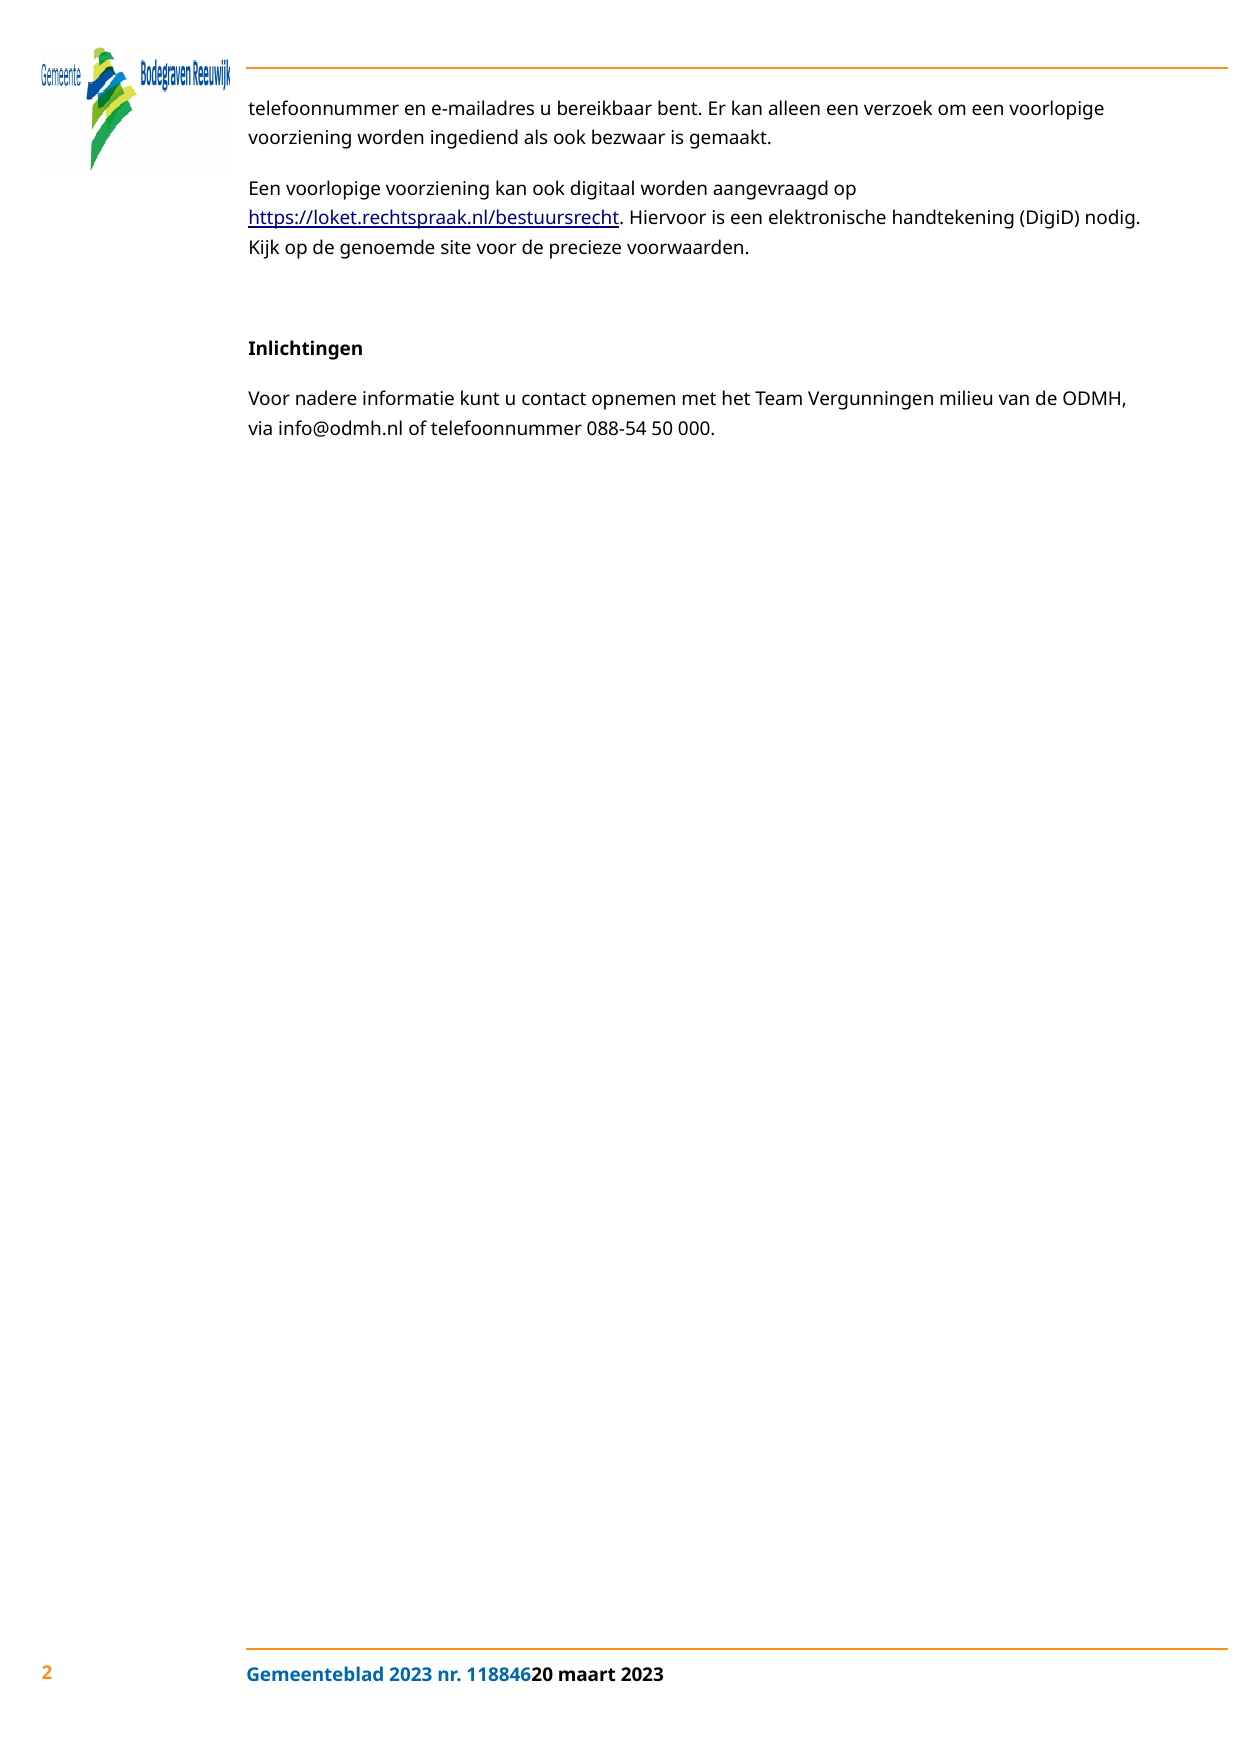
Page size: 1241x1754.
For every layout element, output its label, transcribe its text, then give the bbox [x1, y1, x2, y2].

text Voor nadere informatie kunt u contact opnemen met het Team Vergunningen milieu van de ODMH, via info@odmh.nl of telefoonnummer 088-54 50 000. [248, 385, 1152, 441]
picture [41, 47, 231, 172]
text Een voorlopige voorziening kan ook digitaal worden aangevraagd op https://loket.rechtspraak.nl/bestuursrecht. Hiervoor is een elektronische handtekening (DigiD) nodig. Kijk op de genoemde site voor de precieze voorwaarden. [248, 175, 1152, 260]
text Inlichtingen [248, 335, 1152, 361]
text telefoonnummer en e-mailadres u bereikbaar bent. Er kan alleen een verzoek om een voorlopige voorziening worden ingediend als ook bezwaar is gemaakt. [248, 95, 1152, 150]
